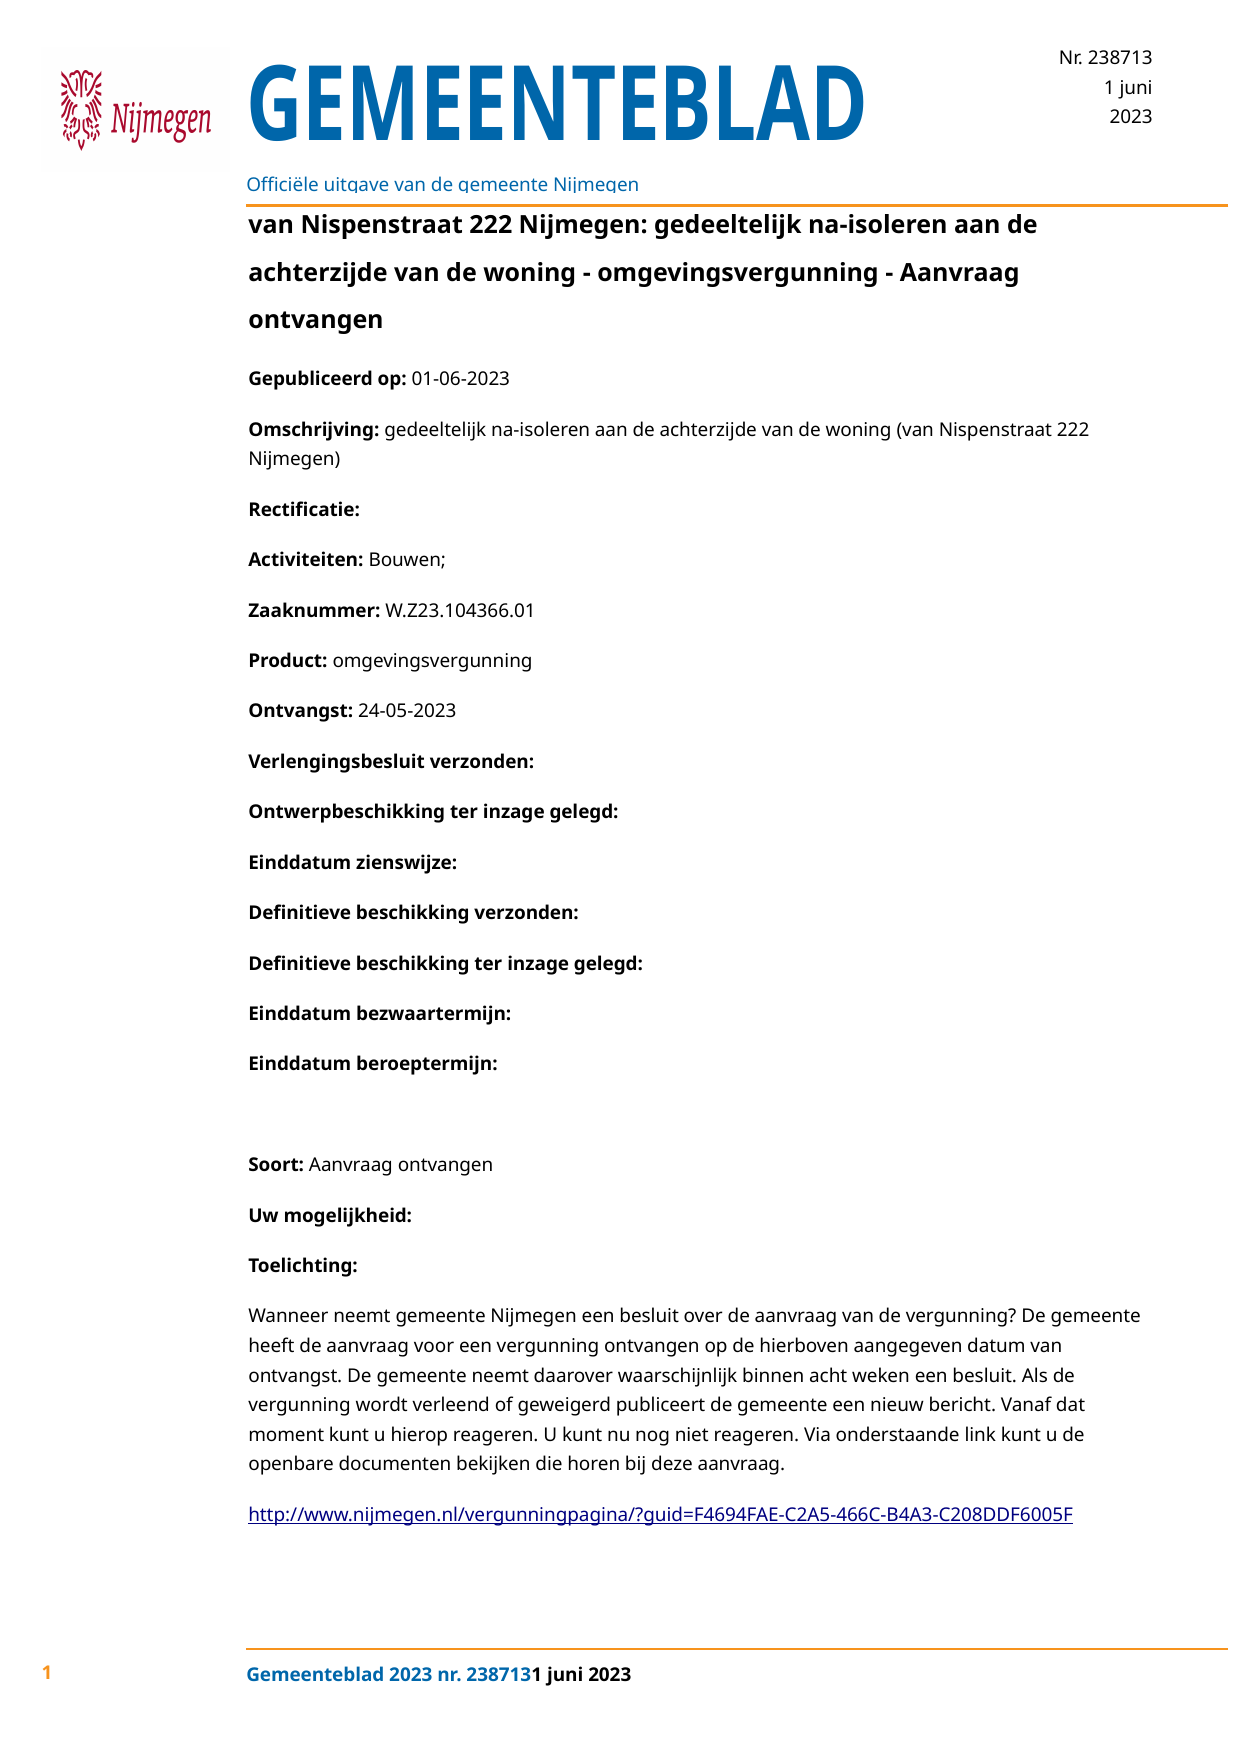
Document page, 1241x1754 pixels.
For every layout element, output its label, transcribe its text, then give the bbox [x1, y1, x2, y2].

text Ontvangst: 24-05-2023 [248, 698, 1152, 723]
text Verlengingsbesluit verzonden: [248, 748, 1152, 774]
text http://www.nijmegen.nl/vergunningpagina/?guid=F4694FAE-C2A5-466C-B4A3-C208DDF6005F [248, 1501, 1152, 1527]
text Einddatum bezwaartermijn: [248, 1000, 1152, 1026]
text Einddatum zienswijze: [248, 849, 1152, 874]
text Activiteiten: Bouwen; [248, 546, 1152, 572]
text Gepubliceerd op: 01-06-2023 [248, 366, 1152, 391]
text van Nispenstraat 222 Nijmegen: gedeeltelijk na-isoleren aan de achterzijde van de woning - omgevingsvergunning - Aanvraag ontvangen [248, 207, 1152, 336]
text Definitieve beschikking ter inzage gelegd: [248, 950, 1152, 975]
text Toelichting: [248, 1252, 1152, 1278]
text Product: omgevingsvergunning [248, 647, 1152, 673]
text Wanneer neemt gemeente Nijmegen een besluit over de aanvraag van de vergunning? De gemeente heeft de aanvraag voor een vergunning ontvangen op de hierboven aangegeven datum van ontvangst. De gemeente neemt daarover waarschijnlijk binnen acht weken een besluit. Als de vergunning wordt verleend of geweigerd publiceert de gemeente een nieuw bericht. Vanaf dat moment kunt u hierop reageren. U kunt nu nog niet reageren. Via onderstaande link kunt u de openbare documenten bekijken die horen bij deze aanvraag. [248, 1303, 1152, 1476]
text Zaaknummer: W.Z23.104366.01 [248, 597, 1152, 622]
text Uw mogelijkheid: [248, 1202, 1152, 1227]
text Ontwerpbeschikking ter inzage gelegd: [248, 798, 1152, 824]
text Omschrijving: gedeeltelijk na-isoleren aan de achterzijde van de woning (van Nispenstraat 222 Nijmegen) [248, 416, 1152, 471]
text Einddatum beroeptermijn: [248, 1051, 1152, 1076]
text Soort: Aanvraag ontvangen [248, 1151, 1152, 1177]
text Rectificatie: [248, 496, 1152, 522]
picture [41, 47, 231, 172]
text Definitieve beschikking verzonden: [248, 899, 1152, 925]
